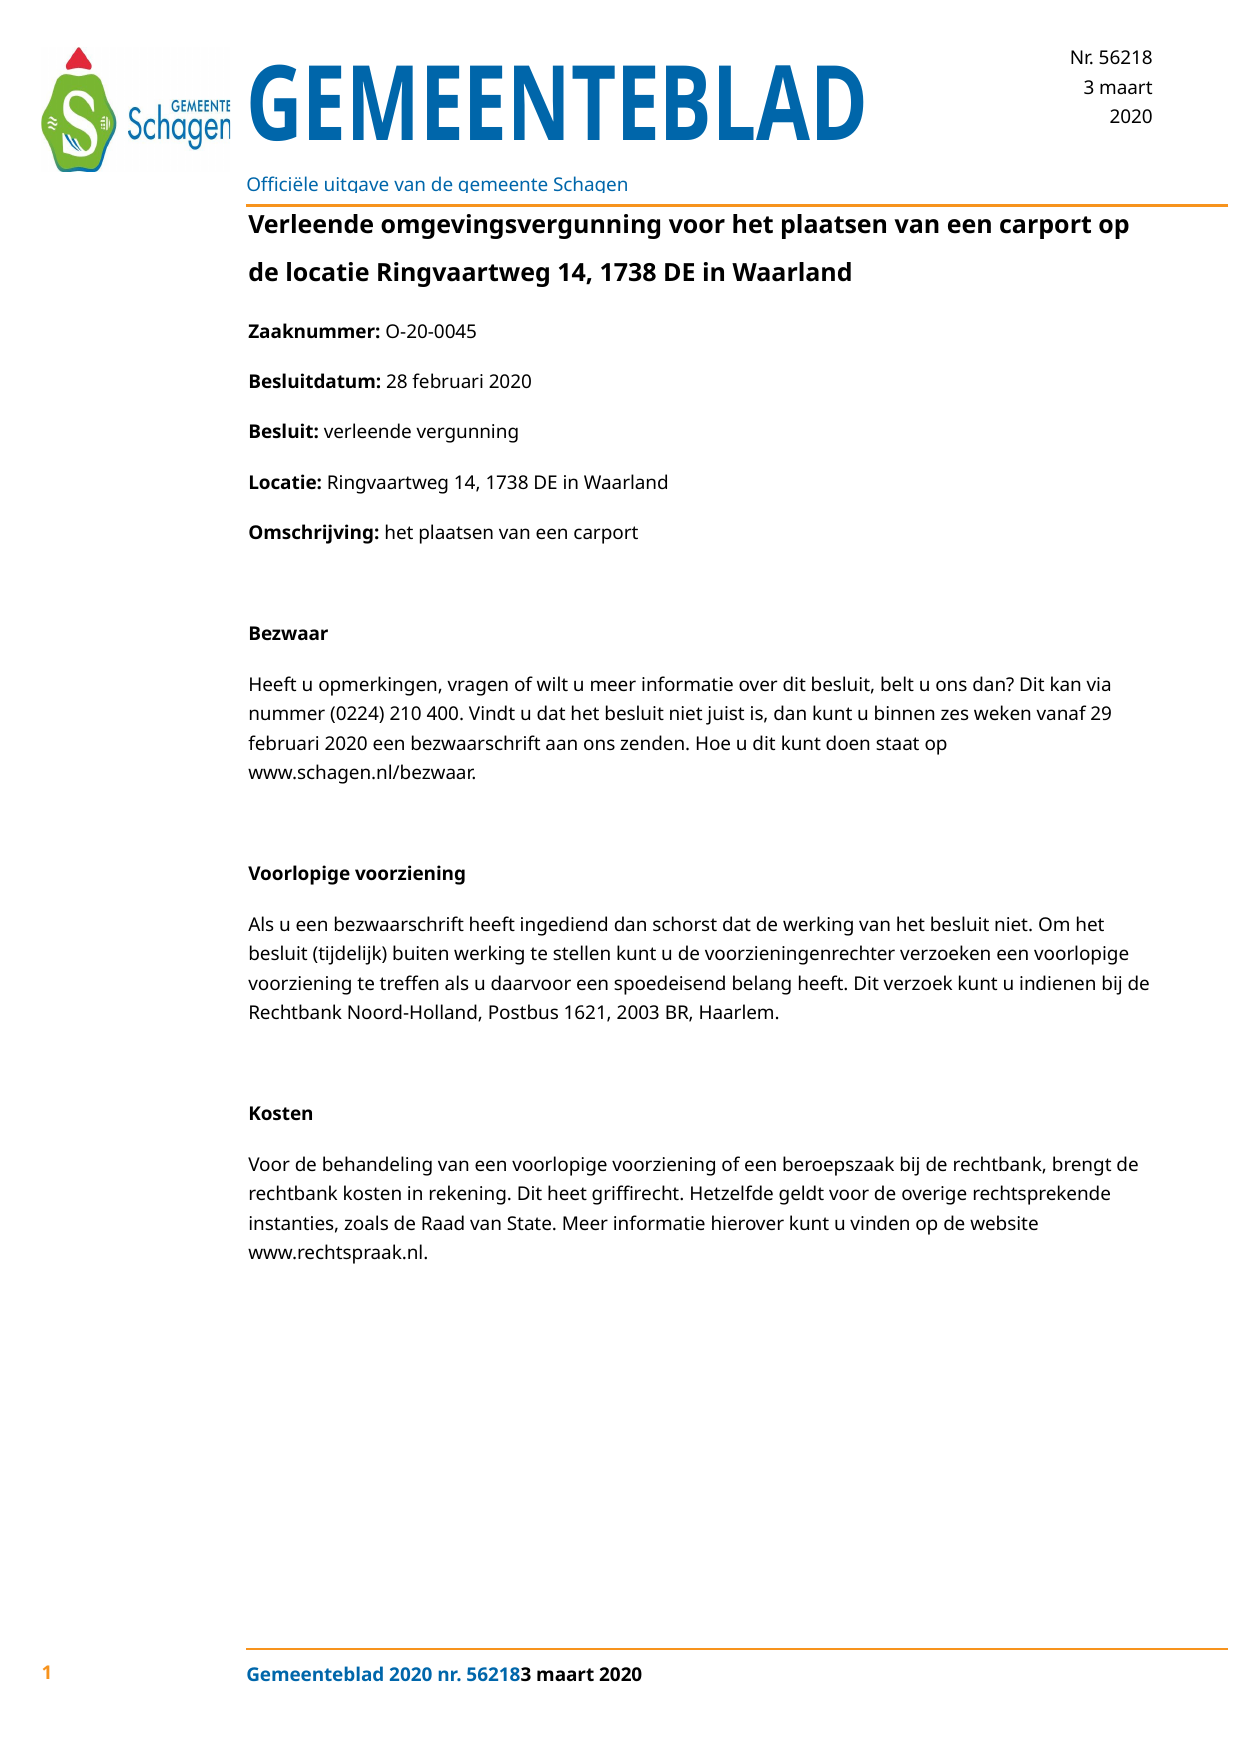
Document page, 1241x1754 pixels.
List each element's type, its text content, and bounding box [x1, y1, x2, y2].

text Omschrijving: het plaatsen van een carport [248, 519, 1152, 545]
text Heeft u opmerkingen, vragen of wilt u meer informatie over dit besluit, belt u ons dan? Dit kan via nummer (0224) 210 400. Vindt u dat het besluit niet juist is, dan kunt u binnen zes weken vanaf 29 februari 2020 een bezwaarschrift aan ons zenden. Hoe u dit kunt doen staat op www.schagen.nl/bezwaar. [248, 671, 1152, 785]
text Verleende omgevingsvergunning voor het plaatsen van een carport op de locatie Ringvaartweg 14, 1738 DE in Waarland [248, 207, 1152, 288]
text Besluitdatum: 28 februari 2020 [248, 368, 1152, 394]
text Bezwaar [248, 620, 1152, 646]
text Kosten [248, 1100, 1152, 1126]
text Besluit: verleende vergunning [248, 419, 1152, 444]
text Als u een bezwaarschrift heeft ingediend dan schorst dat de werking van het besluit niet. Om het besluit (tijdelijk) buiten werking te stellen kunt u de voorzieningenrechter verzoeken een voorlopige voorziening te treffen als u daarvoor een spoedeisend belang heeft. Dit verzoek kunt u indienen bij de Rechtbank Noord-Holland, Postbus 1621, 2003 BR, Haarlem. [248, 911, 1152, 1025]
text Voor de behandeling van een voorlopige voorziening of een beroepszaak bij de rechtbank, brengt de rechtbank kosten in rekening. Dit heet griffirecht. Hetzelfde geldt voor de overige rechtsprekende instanties, zoals de Raad van State. Meer informatie hierover kunt u vinden op de website www.rechtspraak.nl. [248, 1151, 1152, 1265]
text Voorlopige voorziening [248, 860, 1152, 886]
text Zaaknummer: O-20-0045 [248, 318, 1152, 344]
text Locatie: Ringvaartweg 14, 1738 DE in Waarland [248, 469, 1152, 495]
picture [41, 47, 231, 172]
